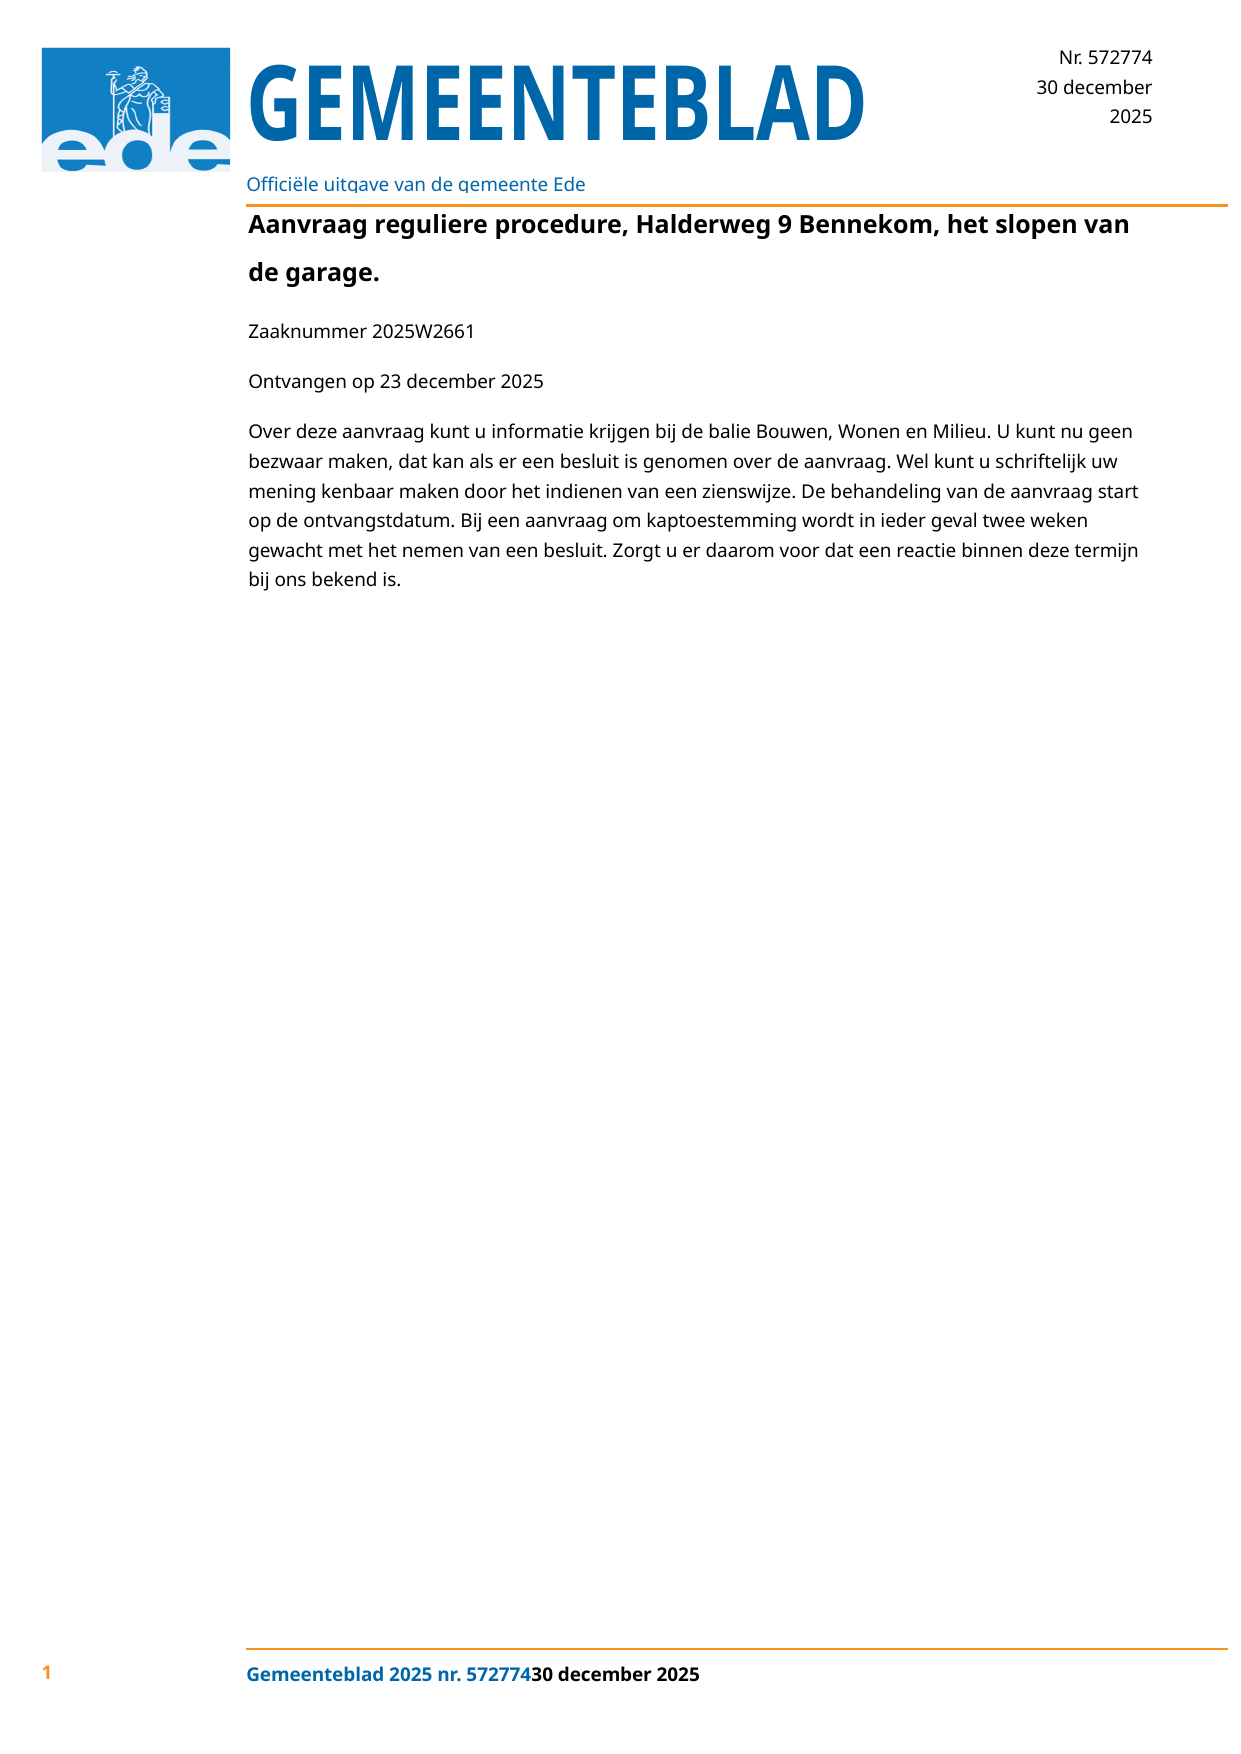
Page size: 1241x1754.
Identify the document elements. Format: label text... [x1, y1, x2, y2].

text Zaaknummer 2025W2661 [248, 318, 1152, 344]
picture [41, 47, 231, 172]
text Ontvangen op 23 december 2025 [248, 368, 1152, 394]
text Aanvraag reguliere procedure, Halderweg 9 Bennekom, het slopen van de garage. [248, 207, 1152, 288]
text Over deze aanvraag kunt u informatie krijgen bij de balie Bouwen, Wonen en Milieu. U kunt nu geen bezwaar maken, dat kan als er een besluit is genomen over de aanvraag. Wel kunt u schriftelijk uw mening kenbaar maken door het indienen van een zienswijze. De behandeling van de aanvraag start op de ontvangstdatum. Bij een aanvraag om kaptoestemming wordt in ieder geval twee weken gewacht met het nemen van een besluit. Zorgt u er daarom voor dat een reactie binnen deze termijn bij ons bekend is. [248, 419, 1152, 592]
